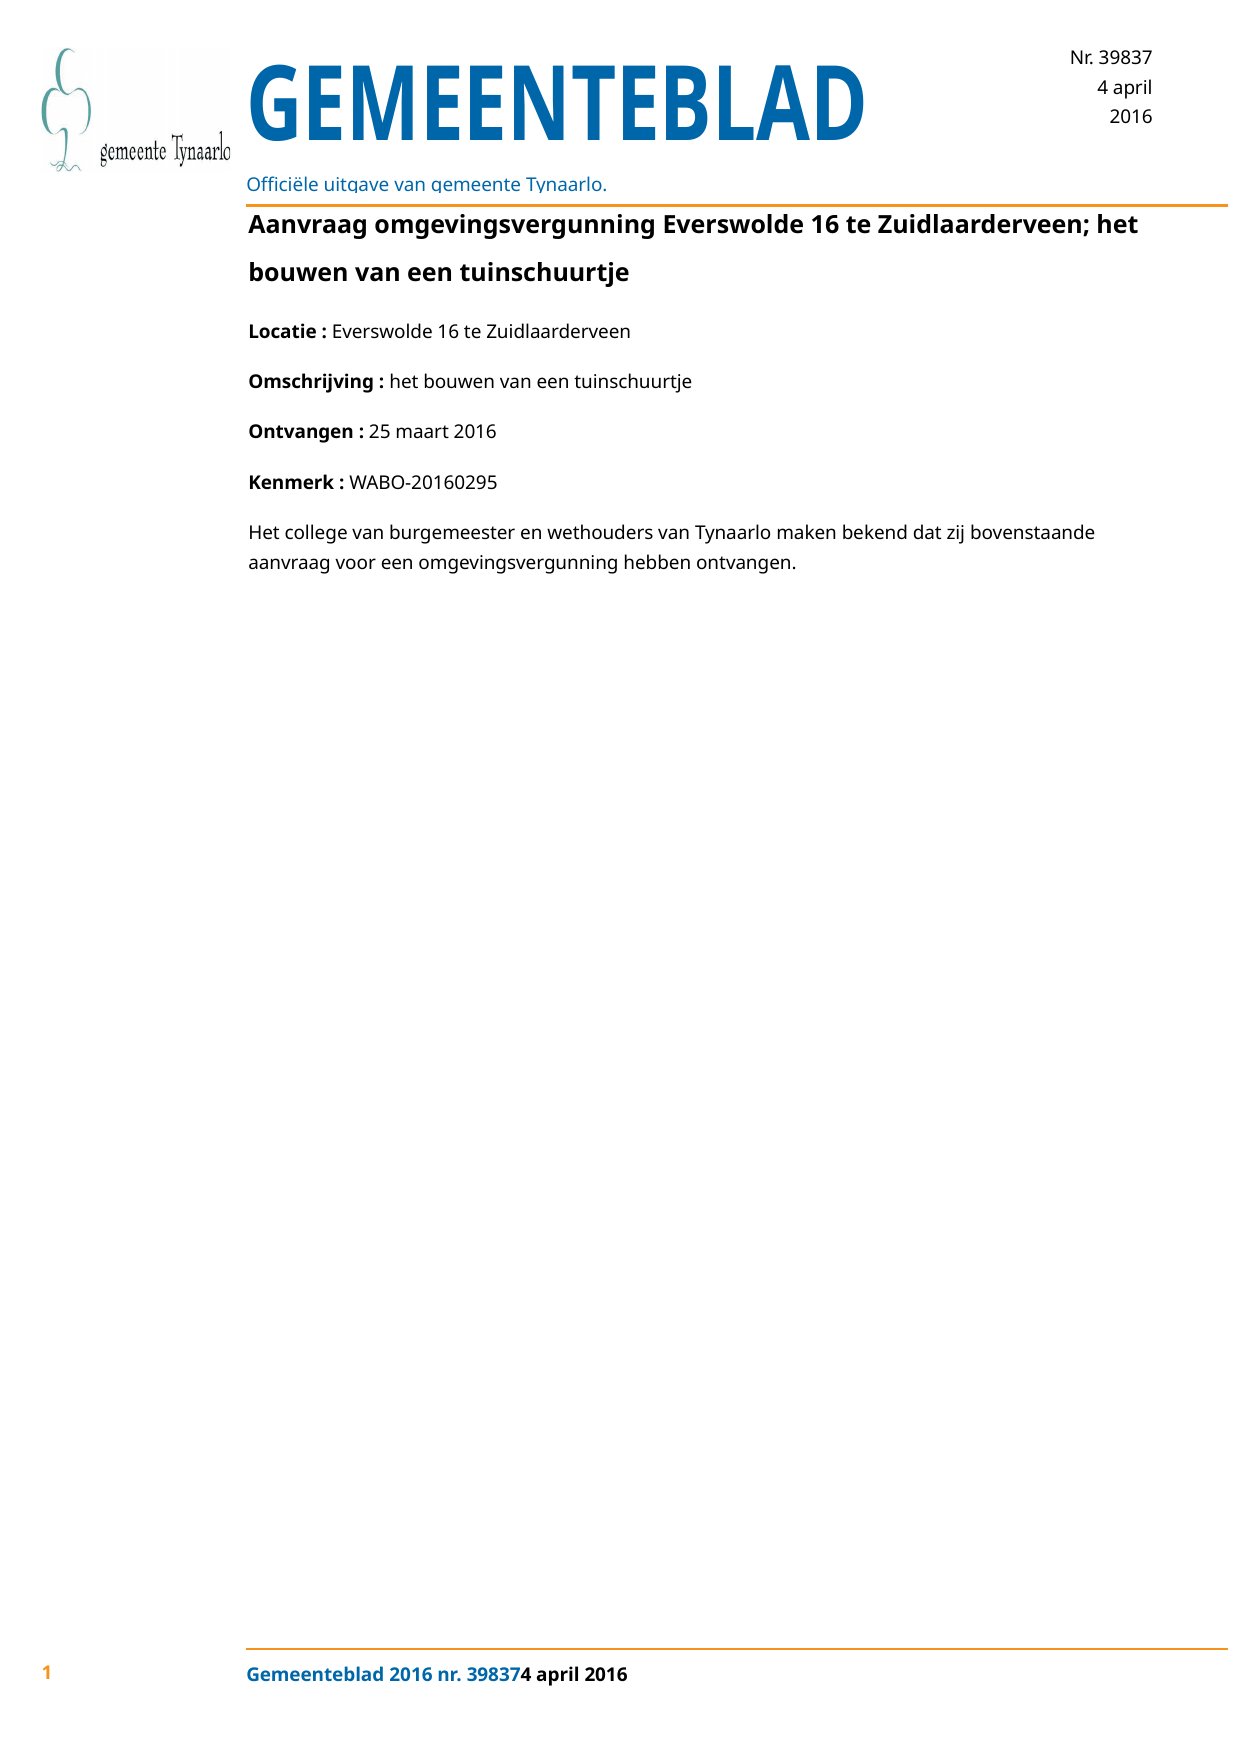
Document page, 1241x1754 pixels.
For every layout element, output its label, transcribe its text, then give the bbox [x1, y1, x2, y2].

text Omschrijving : het bouwen van een tuinschuurtje [248, 368, 1152, 394]
text Aanvraag omgevingsvergunning Everswolde 16 te Zuidlaarderveen; het bouwen van een tuinschuurtje [248, 207, 1152, 288]
text Kenmerk : WABO-20160295 [248, 469, 1152, 495]
text Locatie : Everswolde 16 te Zuidlaarderveen [248, 318, 1152, 344]
text Het college van burgemeester en wethouders van Tynaarlo maken bekend dat zij bovenstaande aanvraag voor een omgevingsvergunning hebben ontvangen. [248, 519, 1152, 575]
text Ontvangen : 25 maart 2016 [248, 419, 1152, 444]
picture [41, 47, 231, 172]
